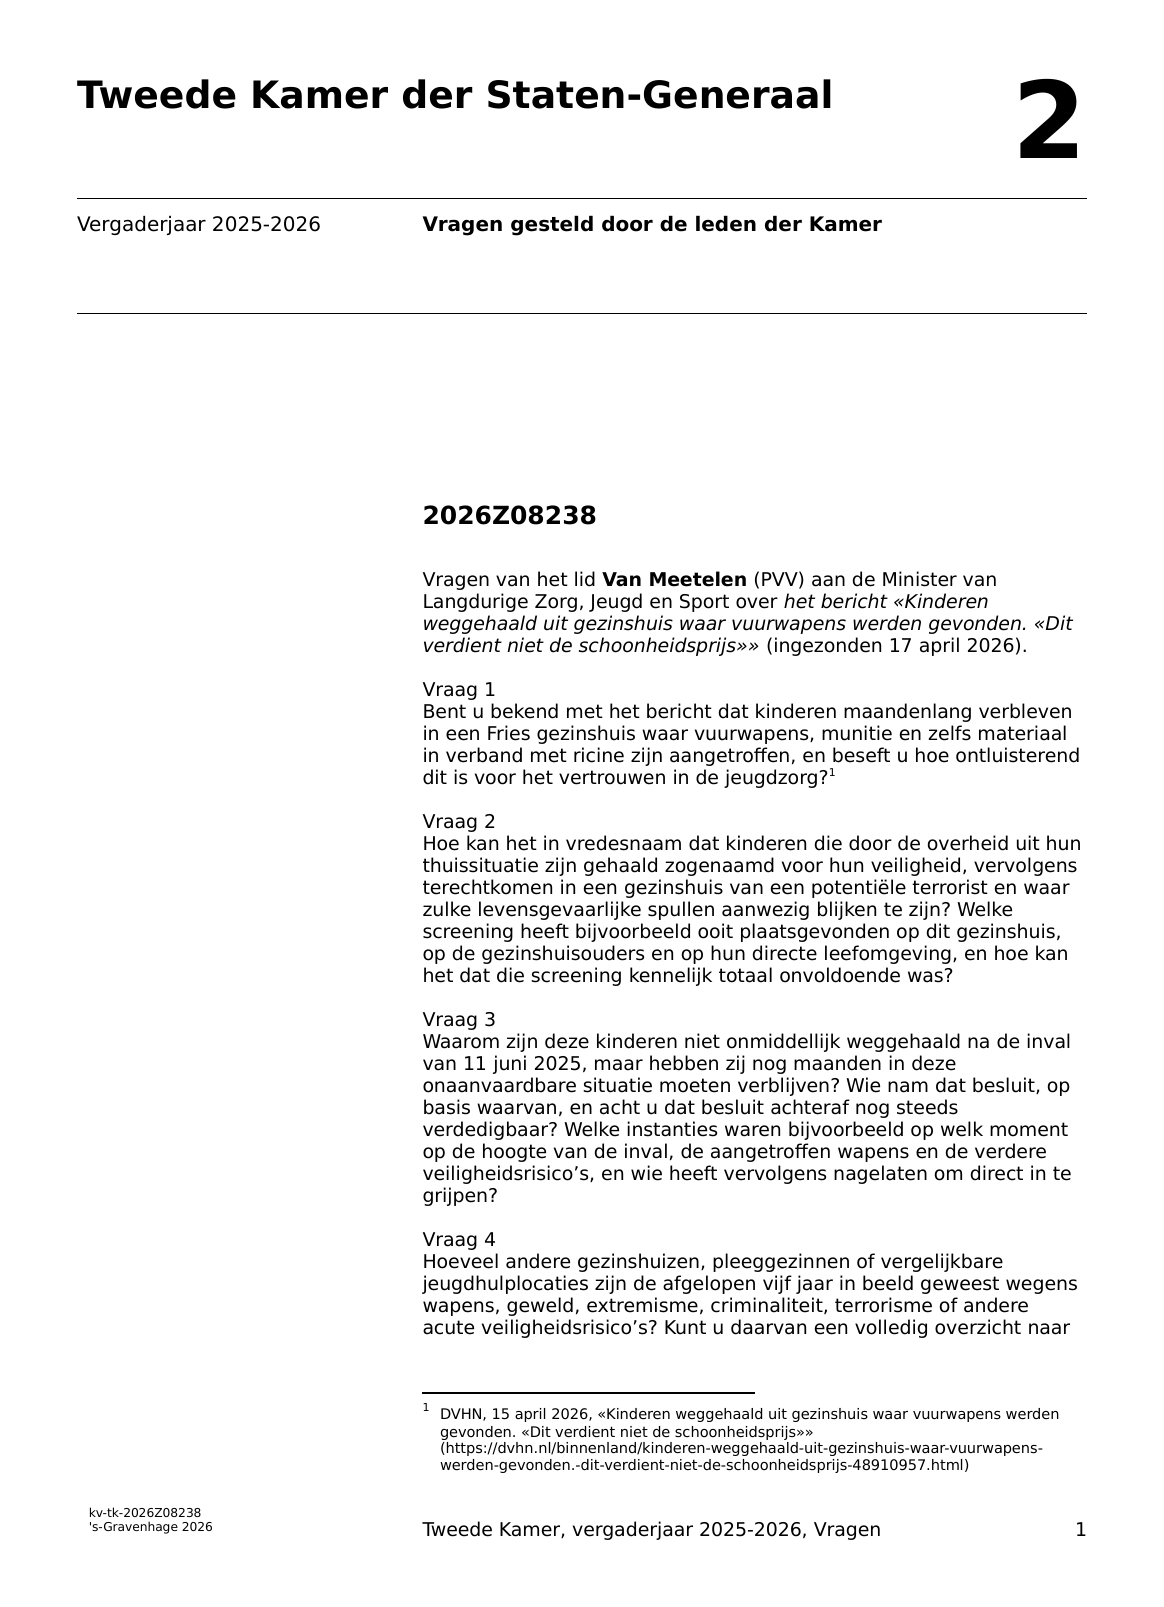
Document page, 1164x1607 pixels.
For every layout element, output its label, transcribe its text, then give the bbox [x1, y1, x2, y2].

text Vragen van het lid Van Meetelen (PVV) aan de Minister van Langdurige Zorg, Jeugd en Sport over het bericht «Kinderen weggehaald uit gezinshuis waar vuurwapens werden gevonden. «Dit verdient niet de schoonheidsprijs»» (ingezonden 17 april 2026). [422, 569, 1087, 657]
text Vraag 2 [422, 811, 1087, 833]
text Hoe kan het in vredesnaam dat kinderen die door de overheid uit hun thuissituatie zijn gehaald zogenaamd voor hun veiligheid, vervolgens terechtkomen in een gezinshuis van een potentiële terrorist en waar zulke levensgevaarlijke spullen aanwezig blijken te zijn? Welke screening heeft bijvoorbeeld ooit plaatsgevonden op dit gezinshuis, op de gezinshuisouders en op hun directe leefomgeving, en hoe kan het dat die screening kennelijk totaal onvoldoende was? [422, 833, 1087, 987]
text Vraag 1 [422, 679, 1087, 701]
text 's-Gravenhage 2026 [88, 1520, 323, 1534]
table_cell Vergaderjaar 2025-2026 [77, 199, 422, 313]
table_cell Vragen gesteld door de leden der Kamer [422, 199, 1087, 313]
text Vraag 3 [422, 1009, 1087, 1031]
text 2026Z08238 [422, 501, 1087, 531]
table_header Tweede Kamer der Staten-Generaal [77, 59, 886, 198]
text Waarom zijn deze kinderen niet onmiddellijk weggehaald na de inval van 11 juni 2025, maar hebben zij nog maanden in deze onaanvaardbare situatie moeten verblijven? Wie nam dat besluit, op basis waarvan, en acht u dat besluit achteraf nog steeds verdedigbaar? Welke instanties waren bijvoorbeeld op welk moment op de hoogte van de inval, de aangetroffen wapens en de verdere veiligheidsrisico’s, en wie heeft vervolgens nagelaten om direct in te grijpen? [422, 1031, 1087, 1207]
text kv-tk-2026Z08238 [88, 1506, 323, 1520]
text Bent u bekend met het bericht dat kinderen maandenlang verbleven in een Fries gezinshuis waar vuurwapens, munitie en zelfs materiaal in verband met ricine zijn aangetroffen, en beseft u hoe ontluisterend dit is voor het vertrouwen in de jeugdzorg? [422, 701, 1087, 789]
text Vraag 4 [422, 1229, 1087, 1251]
text Hoeveel andere gezinshuizen, pleeggezinnen of vergelijkbare jeugdhulplocaties zijn de afgelopen vijf jaar in beeld geweest wegens wapens, geweld, extremisme, criminaliteit, terrorisme of andere acute veiligheidsrisico’s? Kunt u daarvan een volledig overzicht naar [422, 1251, 1087, 1339]
text DVHN, 15 april 2026, «Kinderen weggehaald uit gezinshuis waar vuurwapens werden gevonden. «Dit verdient niet de schoonheidsprijs»» (https://dvhn.nl/binnenland/kinderen-weggehaald-uit-gezinshuis-waar-vuurwapens-werden-gevonden.-dit-verdient-niet-de-schoonheidsprijs-48910957.html) [422, 1402, 1087, 1474]
table_header 2 [886, 59, 1087, 198]
